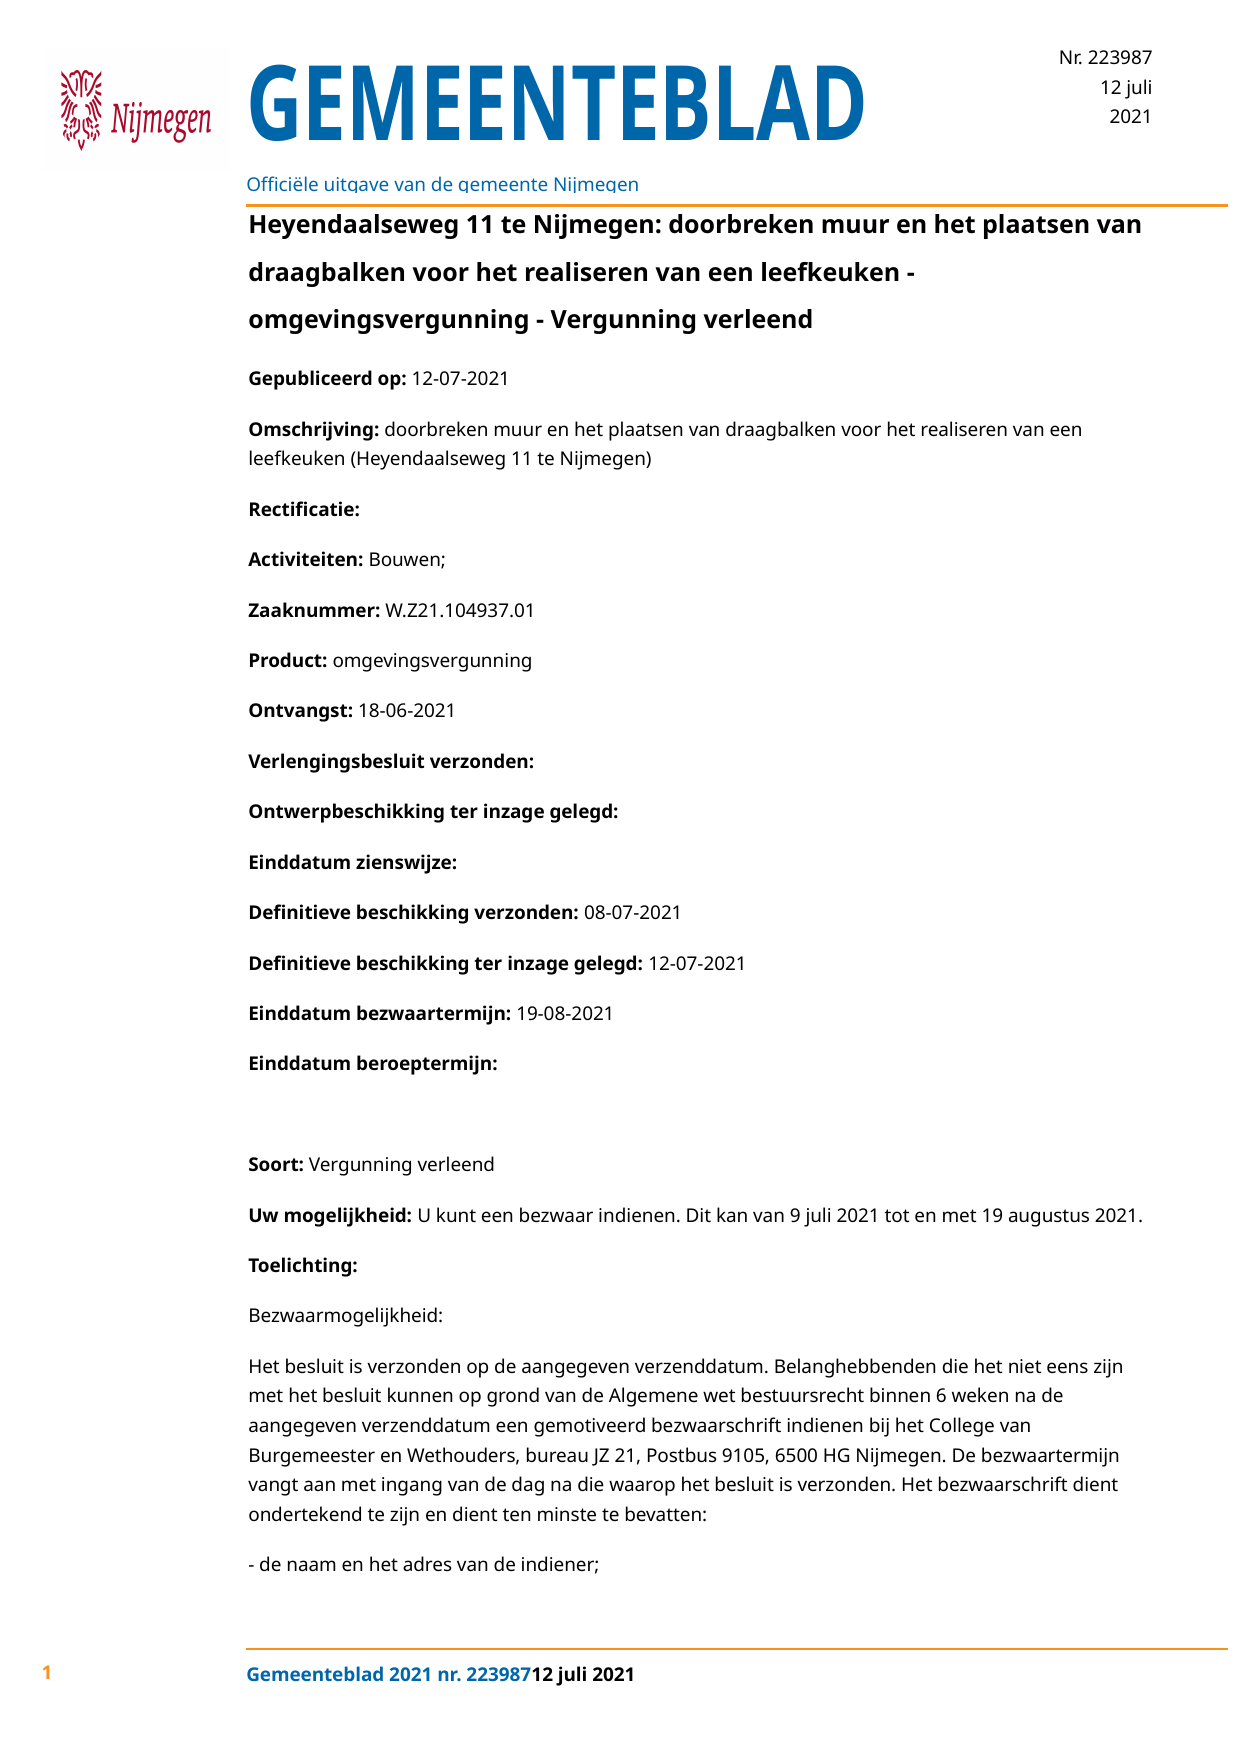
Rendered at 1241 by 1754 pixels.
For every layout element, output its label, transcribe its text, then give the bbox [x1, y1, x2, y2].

text Ontwerpbeschikking ter inzage gelegd: [248, 798, 1152, 824]
text Product: omgevingsvergunning [248, 647, 1152, 673]
text Toelichting: [248, 1252, 1152, 1278]
text Uw mogelijkheid: U kunt een bezwaar indienen. Dit kan van 9 juli 2021 tot en met 19 augustus 2021. [248, 1202, 1152, 1227]
text Definitieve beschikking verzonden: 08-07-2021 [248, 899, 1152, 925]
text Het besluit is verzonden op de aangegeven verzenddatum. Belanghebbenden die het niet eens zijn met het besluit kunnen op grond van de Algemene wet bestuursrecht binnen 6 weken na de aangegeven verzenddatum een gemotiveerd bezwaarschrift indienen bij het College van Burgemeester en Wethouders, bureau JZ 21, Postbus 9105, 6500 HG Nijmegen. De bezwaartermijn vangt aan met ingang van de dag na die waarop het besluit is verzonden. Het bezwaarschrift dient ondertekend te zijn en dient ten minste te bevatten: [248, 1353, 1152, 1527]
text Rectificatie: [248, 496, 1152, 522]
text Einddatum beroeptermijn: [248, 1051, 1152, 1076]
text Zaaknummer: W.Z21.104937.01 [248, 597, 1152, 622]
text Omschrijving: doorbreken muur en het plaatsen van draagbalken voor het realiseren van een leefkeuken (Heyendaalseweg 11 te Nijmegen) [248, 416, 1152, 471]
text Heyendaalseweg 11 te Nijmegen: doorbreken muur en het plaatsen van draagbalken voor het realiseren van een leefkeuken - omgevingsvergunning - Vergunning verleend [248, 207, 1152, 336]
text Verlengingsbesluit verzonden: [248, 748, 1152, 774]
text Ontvangst: 18-06-2021 [248, 698, 1152, 723]
text Activiteiten: Bouwen; [248, 546, 1152, 572]
text Bezwaarmogelijkheid: [248, 1303, 1152, 1328]
text Einddatum zienswijze: [248, 849, 1152, 874]
text Einddatum bezwaartermijn: 19-08-2021 [248, 1000, 1152, 1026]
text Gepubliceerd op: 12-07-2021 [248, 366, 1152, 391]
text Definitieve beschikking ter inzage gelegd: 12-07-2021 [248, 950, 1152, 975]
text Soort: Vergunning verleend [248, 1151, 1152, 1177]
picture [41, 47, 231, 172]
text - de naam en het adres van de indiener; [248, 1551, 1152, 1577]
